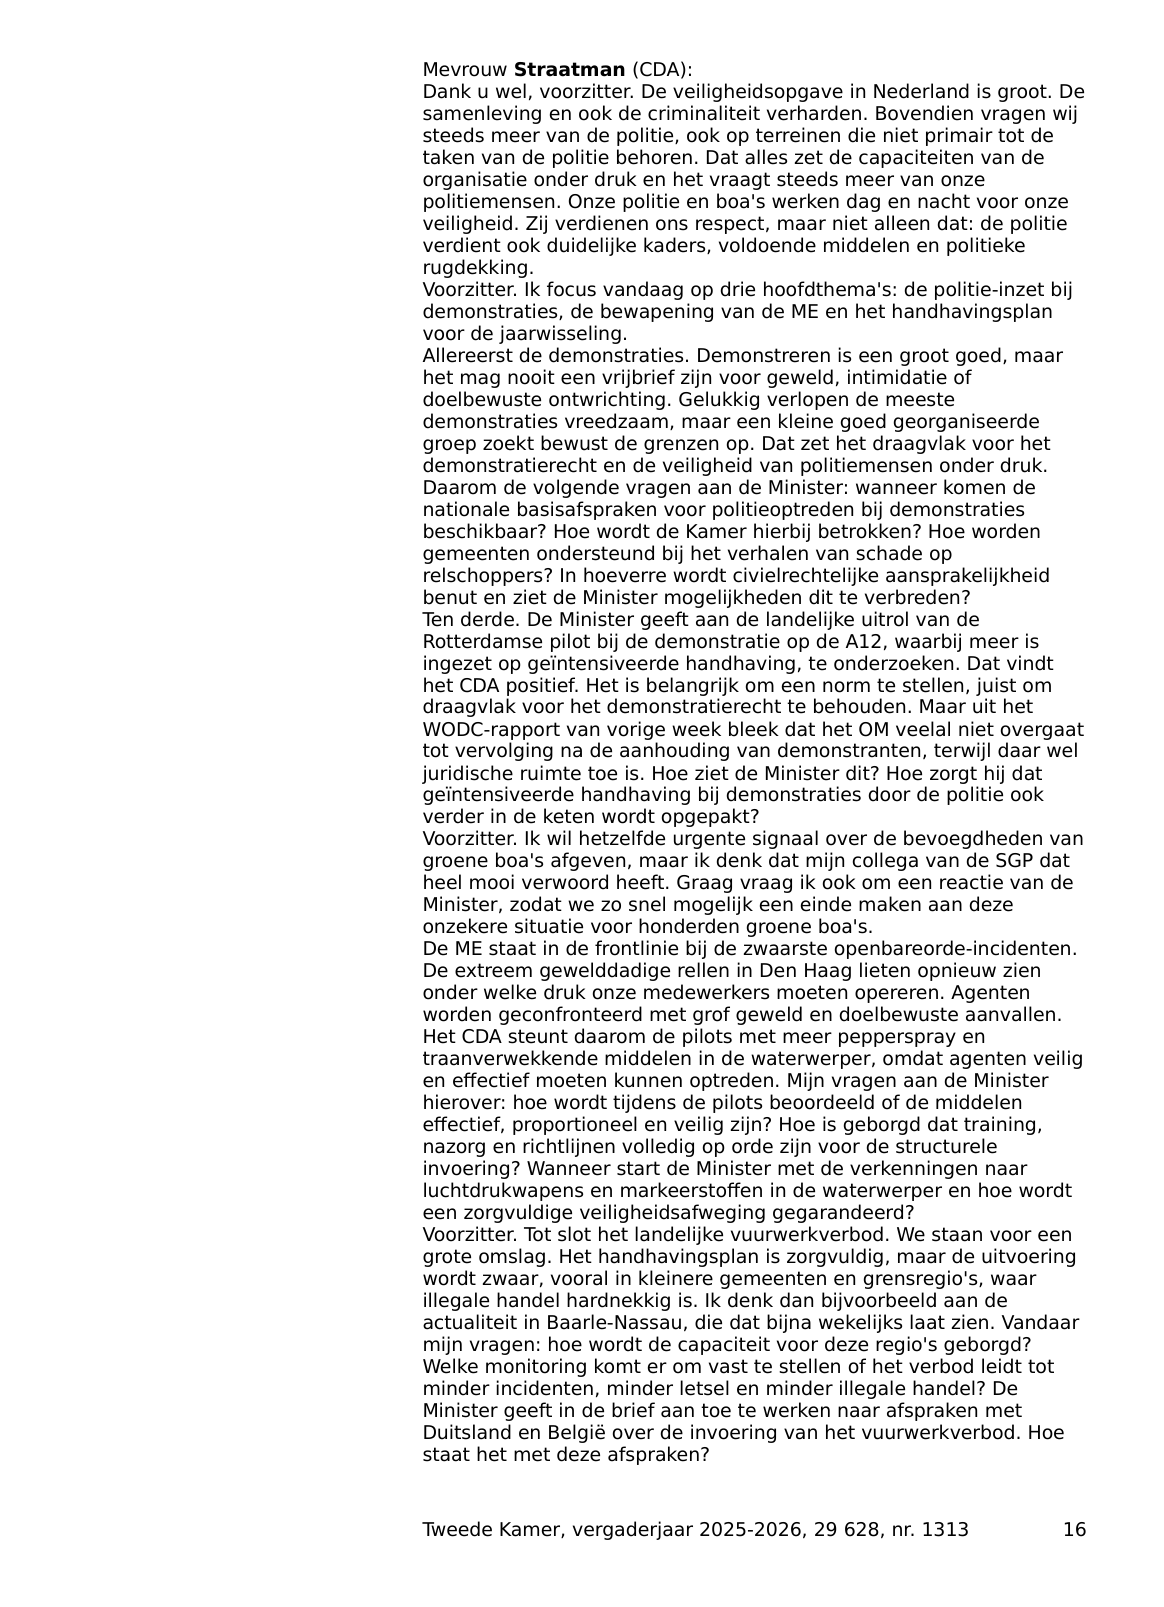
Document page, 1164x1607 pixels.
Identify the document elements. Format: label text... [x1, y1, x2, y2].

text Dank u wel, voorzitter. De veiligheidsopgave in Nederland is groot. De samenleving en ook de criminaliteit verharden. Bovendien vragen wij steeds meer van de politie, ook op terreinen die niet primair tot de taken van de politie behoren. Dat alles zet de capaciteiten van de organisatie onder druk en het vraagt steeds meer van onze politiemensen. Onze politie en boa's werken dag en nacht voor onze veiligheid. Zij verdienen ons respect, maar niet alleen dat: de politie verdient ook duidelijke kaders, voldoende middelen en politieke rugdekking. [422, 81, 1087, 279]
text Voorzitter. Ik wil hetzelfde urgente signaal over de bevoegdheden van groene boa's afgeven, maar ik denk dat mijn collega van de SGP dat heel mooi verwoord heeft. Graag vraag ik ook om een reactie van de Minister, zodat we zo snel mogelijk een einde maken aan deze onzekere situatie voor honderden groene boa's. [422, 828, 1087, 938]
text Ten derde. De Minister geeft aan de landelijke uitrol van de Rotterdamse pilot bij de demonstratie op de A12, waarbij meer is ingezet op geïntensiveerde handhaving, te onderzoeken. Dat vindt het CDA positief. Het is belangrijk om een norm te stellen, juist om draagvlak voor het demonstratierecht te behouden. Maar uit het WODC-rapport van vorige week bleek dat het OM veelal niet overgaat tot vervolging na de aanhouding van demonstranten, terwijl daar wel juridische ruimte toe is. Hoe ziet de Minister dit? Hoe zorgt hij dat geïntensiveerde handhaving bij demonstraties door de politie ook verder in de keten wordt opgepakt? [422, 608, 1087, 828]
text Allereerst de demonstraties. Demonstreren is een groot goed, maar het mag nooit een vrijbrief zijn voor geweld, intimidatie of doelbewuste ontwrichting. Gelukkig verlopen de meeste demonstraties vreedzaam, maar een kleine goed georganiseerde groep zoekt bewust de grenzen op. Dat zet het draagvlak voor het demonstratierecht en de veiligheid van politiemensen onder druk. Daarom de volgende vragen aan de Minister: wanneer komen de nationale basisafspraken voor politieoptreden bij demonstraties beschikbaar? Hoe wordt de Kamer hierbij betrokken? Hoe worden gemeenten ondersteund bij het verhalen van schade op relschoppers? In hoeverre wordt civielrechtelijke aansprakelijkheid benut en ziet de Minister mogelijkheden dit te verbreden? [422, 345, 1087, 608]
text De ME staat in de frontlinie bij de zwaarste openbareorde-incidenten. De extreem gewelddadige rellen in Den Haag lieten opnieuw zien onder welke druk onze medewerkers moeten opereren. Agenten worden geconfronteerd met grof geweld en doelbewuste aanvallen. Het CDA steunt daarom de pilots met meer pepperspray en traanverwekkende middelen in de waterwerper, omdat agenten veilig en effectief moeten kunnen optreden. Mijn vragen aan de Minister hierover: hoe wordt tijdens de pilots beoordeeld of de middelen effectief, proportioneel en veilig zijn? Hoe is geborgd dat training, nazorg en richtlijnen volledig op orde zijn voor de structurele invoering? Wanneer start de Minister met de verkenningen naar luchtdrukwapens en markeerstoffen in de waterwerper en hoe wordt een zorgvuldige veiligheidsafweging gegarandeerd? [422, 938, 1087, 1224]
text Mevrouw Straatman (CDA): [422, 59, 1087, 81]
text Voorzitter. Ik focus vandaag op drie hoofdthema's: de politie-inzet bij demonstraties, de bewapening van de ME en het handhavingsplan voor de jaarwisseling. [422, 279, 1087, 345]
text Voorzitter. Tot slot het landelijke vuurwerkverbod. We staan voor een grote omslag. Het handhavingsplan is zorgvuldig, maar de uitvoering wordt zwaar, vooral in kleinere gemeenten en grensregio's, waar illegale handel hardnekkig is. Ik denk dan bijvoorbeeld aan de actualiteit in Baarle-Nassau, die dat bijna wekelijks laat zien. Vandaar mijn vragen: hoe wordt de capaciteit voor deze regio's geborgd? Welke monitoring komt er om vast te stellen of het verbod leidt tot minder incidenten, minder letsel en minder illegale handel? De Minister geeft in de brief aan toe te werken naar afspraken met Duitsland en België over de invoering van het vuurwerkverbod. Hoe staat het met deze afspraken? [422, 1224, 1087, 1466]
